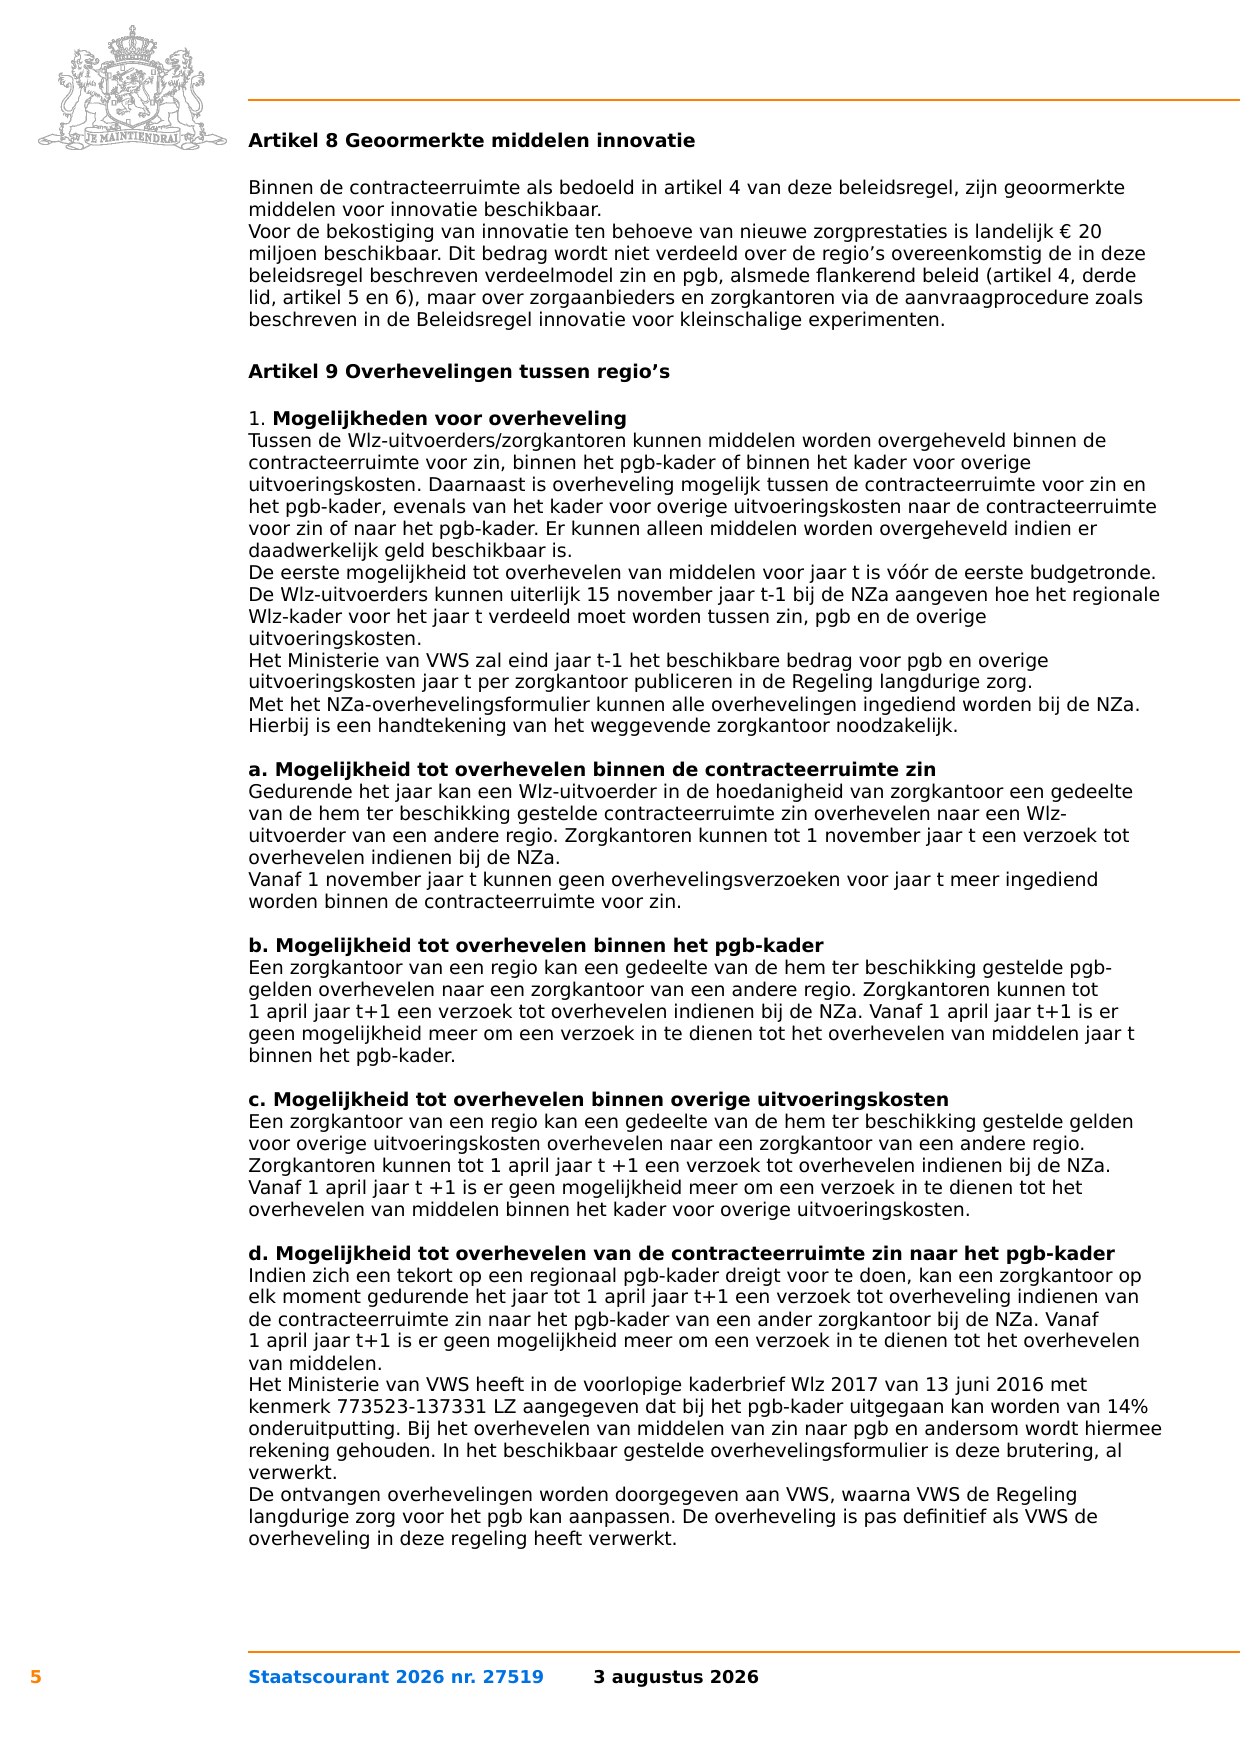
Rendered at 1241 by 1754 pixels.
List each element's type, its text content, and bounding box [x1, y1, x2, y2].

picture [38, 25, 227, 150]
text De eerste mogelijkheid tot overhevelen van middelen voor jaar t is vóór de eerste budgetronde. De Wlz-uitvoerders kunnen uiterlijk 15 november jaar t-1 bij de NZa aangeven hoe het regionale Wlz-kader voor het jaar t verdeeld moet worden tussen zin, pgb en de overige uitvoeringskosten. [248, 562, 1163, 649]
subtitle c. Mogelijkheid tot overhevelen binnen overige uitvoeringskosten [248, 1089, 1163, 1111]
text Binnen de contracteerruimte als bedoeld in artikel 4 van deze beleidsregel, zijn geoormerkte middelen voor innovatie beschikbaar. [248, 177, 1163, 221]
subtitle a. Mogelijkheid tot overhevelen binnen de contracteerruimte zin [248, 759, 1163, 781]
text Voor de bekostiging van innovatie ten behoeve van nieuwe zorgprestaties is landelijk € 20 miljoen beschikbaar. Dit bedrag wordt niet verdeeld over de regio’s overeenkomstig de in deze beleidsregel beschreven verdeelmodel zin en pgb, alsmede flankerend beleid (artikel 4, derde lid, artikel 5 en 6), maar over zorgaanbieders en zorgkantoren via de aanvraagprocedure zoals beschreven in de Beleidsregel innovatie voor kleinschalige experimenten. [248, 221, 1163, 331]
subtitle d. Mogelijkheid tot overhevelen van de contracteerruimte zin naar het pgb-kader [248, 1242, 1163, 1264]
text Gedurende het jaar kan een Wlz-uitvoerder in de hoedanigheid van zorgkantoor een gedeelte van de hem ter beschikking gestelde contracteerruimte zin overhevelen naar een Wlz-uitvoerder van een andere regio. Zorgkantoren kunnen tot 1 november jaar t een verzoek tot overhevelen indienen bij de NZa. [248, 781, 1163, 869]
text Een zorgkantoor van een regio kan een gedeelte van de hem ter beschikking gestelde gelden voor overige uitvoeringskosten overhevelen naar een zorgkantoor van een andere regio. Zorgkantoren kunnen tot 1 april jaar t +1 een verzoek tot overhevelen indienen bij de NZa. Vanaf 1 april jaar t +1 is er geen mogelijkheid meer om een verzoek in te dienen tot het overhevelen van middelen binnen het kader voor overige uitvoeringskosten. [248, 1111, 1163, 1221]
text Met het NZa-overhevelingsformulier kunnen alle overhevelingen ingediend worden bij de NZa. Hierbij is een handtekening van het weggevende zorgkantoor noodzakelijk. [248, 693, 1163, 737]
text Tussen de Wlz-uitvoerders/zorgkantoren kunnen middelen worden overgeheveld binnen de contracteerruimte voor zin, binnen het pgb-kader of binnen het kader voor overige uitvoeringskosten. Daarnaast is overheveling mogelijk tussen de contracteerruimte voor zin en het pgb-kader, evenals van het kader voor overige uitvoeringskosten naar de contracteerruimte voor zin of naar het pgb-kader. Er kunnen alleen middelen worden overgeheveld indien er daadwerkelijk geld beschikbaar is. [248, 430, 1163, 562]
subtitle b. Mogelijkheid tot overhevelen binnen het pgb-kader [248, 935, 1163, 957]
text 1. Mogelijkheden voor overheveling [248, 408, 1163, 430]
text Het Ministerie van VWS heeft in de voorlopige kaderbrief Wlz 2017 van 13 juni 2016 met kenmerk 773523-137331 LZ aangegeven dat bij het pgb-kader uitgegaan kan worden van 14% onderuitputting. Bij het overhevelen van middelen van zin naar pgb en andersom wordt hiermee rekening gehouden. In het beschikbaar gestelde overhevelingsformulier is deze brutering, al verwerkt. [248, 1374, 1163, 1484]
subtitle Artikel 8 Geoormerkte middelen innovatie [248, 130, 1163, 152]
text Het Ministerie van VWS zal eind jaar t-1 het beschikbare bedrag voor pgb en overige uitvoeringskosten jaar t per zorgkantoor publiceren in de Regeling langdurige zorg. [248, 649, 1163, 693]
text Indien zich een tekort op een regionaal pgb-kader dreigt voor te doen, kan een zorgkantoor op elk moment gedurende het jaar tot 1 april jaar t+1 een verzoek tot overheveling indienen van de contracteerruimte zin naar het pgb-kader van een ander zorgkantoor bij de NZa. Vanaf 1 april jaar t+1 is er geen mogelijkheid meer om een verzoek in te dienen tot het overhevelen van middelen. [248, 1264, 1163, 1374]
text Vanaf 1 november jaar t kunnen geen overhevelingsverzoeken voor jaar t meer ingediend worden binnen de contracteerruimte voor zin. [248, 869, 1163, 913]
subtitle Artikel 9 Overhevelingen tussen regio’s [248, 361, 1163, 383]
text De ontvangen overhevelingen worden doorgegeven aan VWS, waarna VWS de Regeling langdurige zorg voor het pgb kan aanpassen. De overheveling is pas definitief als VWS de overheveling in deze regeling heeft verwerkt. [248, 1484, 1163, 1550]
text Een zorgkantoor van een regio kan een gedeelte van de hem ter beschikking gestelde pgb-gelden overhevelen naar een zorgkantoor van een andere regio. Zorgkantoren kunnen tot 1 april jaar t+1 een verzoek tot overhevelen indienen bij de NZa. Vanaf 1 april jaar t+1 is er geen mogelijkheid meer om een verzoek in te dienen tot het overhevelen van middelen jaar t binnen het pgb-kader. [248, 957, 1163, 1067]
